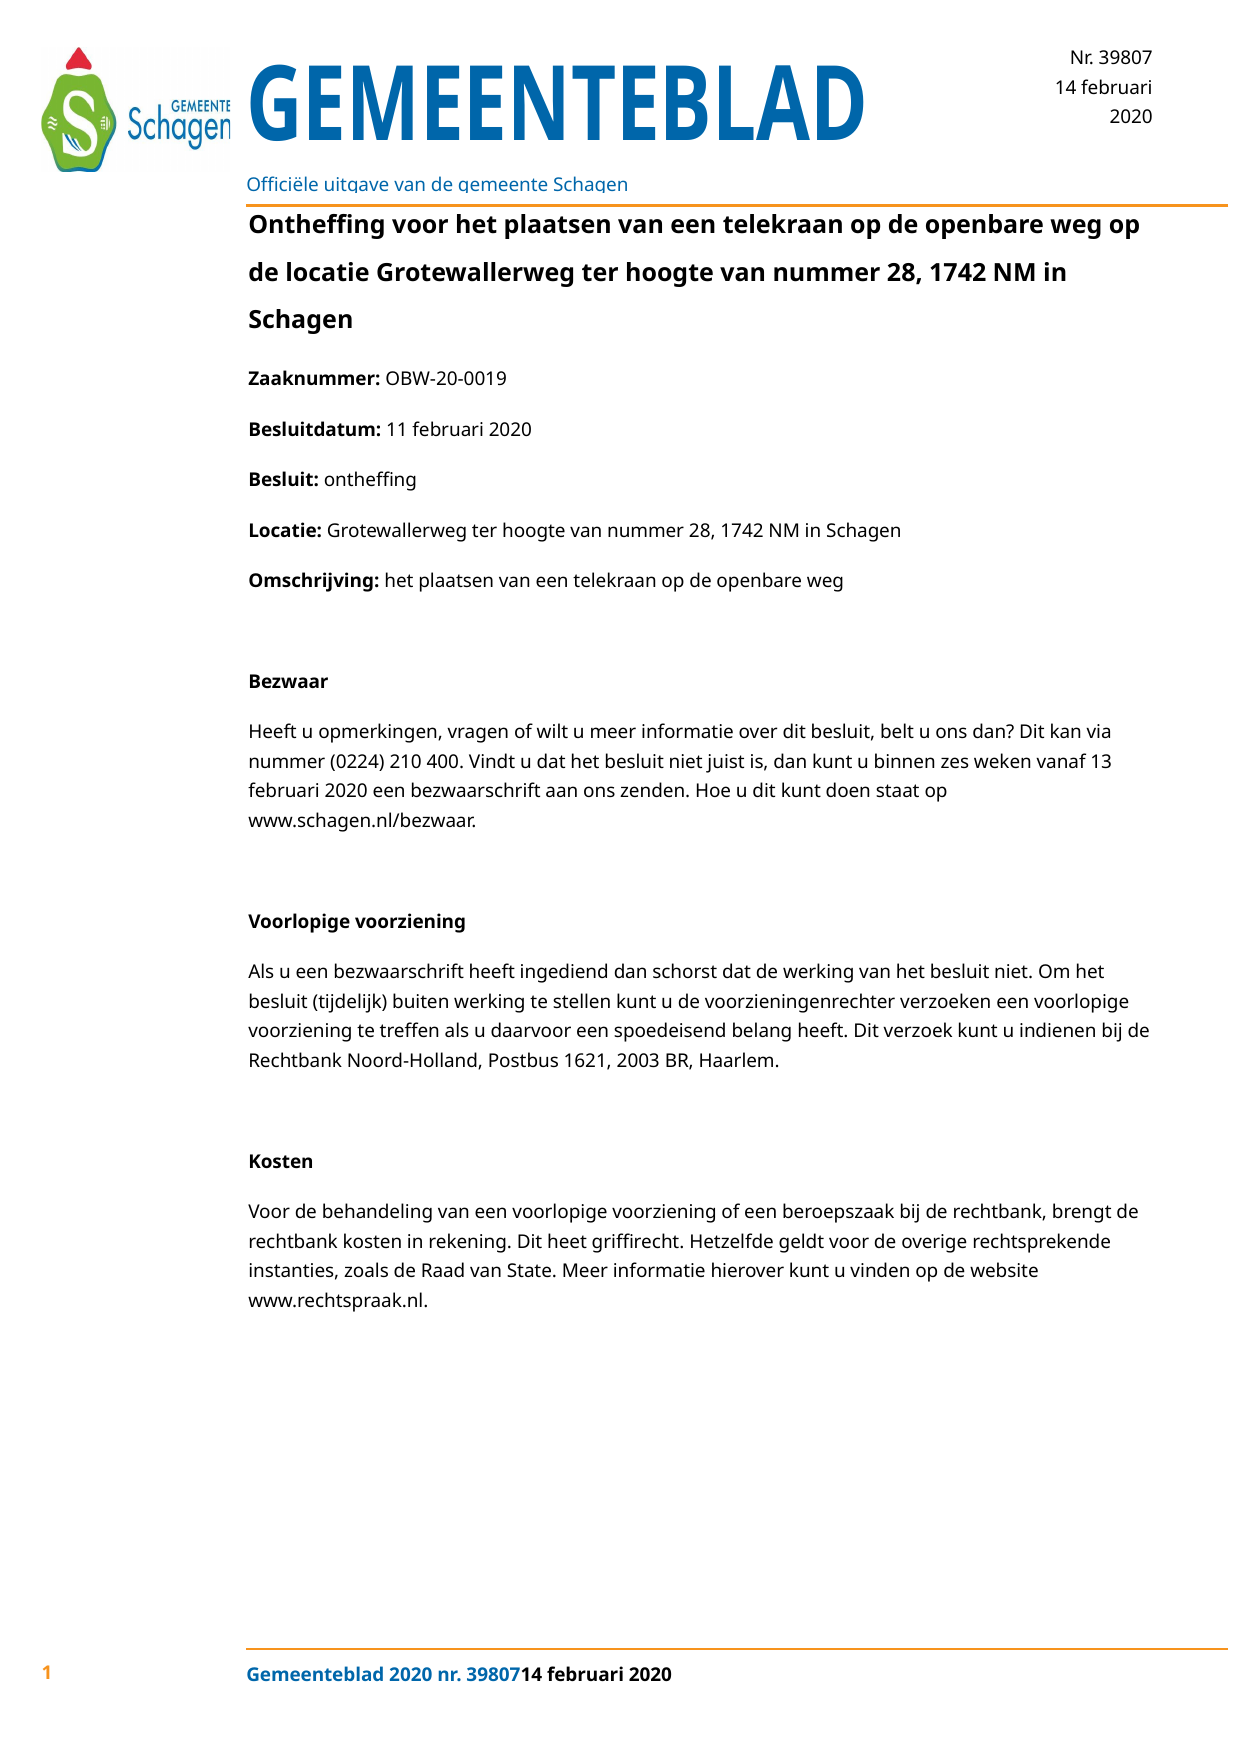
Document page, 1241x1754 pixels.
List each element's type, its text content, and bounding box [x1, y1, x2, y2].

picture [41, 47, 231, 172]
text Voor de behandeling van een voorlopige voorziening of een beroepszaak bij de rechtbank, brengt de rechtbank kosten in rekening. Dit heet griffirecht. Hetzelfde geldt voor de overige rechtsprekende instanties, zoals de Raad van State. Meer informatie hierover kunt u vinden op de website www.rechtspraak.nl. [248, 1198, 1152, 1313]
text Kosten [248, 1148, 1152, 1174]
text Zaaknummer: OBW-20-0019 [248, 366, 1152, 391]
text Ontheffing voor het plaatsen van een telekraan op de openbare weg op de locatie Grotewallerweg ter hoogte van nummer 28, 1742 NM in Schagen [248, 207, 1152, 336]
text Besluitdatum: 11 februari 2020 [248, 416, 1152, 442]
text Besluit: ontheffing [248, 466, 1152, 492]
text Bezwaar [248, 668, 1152, 694]
text Heeft u opmerkingen, vragen of wilt u meer informatie over dit besluit, belt u ons dan? Dit kan via nummer (0224) 210 400. Vindt u dat het besluit niet juist is, dan kunt u binnen zes weken vanaf 13 februari 2020 een bezwaarschrift aan ons zenden. Hoe u dit kunt doen staat op www.schagen.nl/bezwaar. [248, 718, 1152, 833]
text Als u een bezwaarschrift heeft ingediend dan schorst dat de werking van het besluit niet. Om het besluit (tijdelijk) buiten werking te stellen kunt u de voorzieningenrechter verzoeken een voorlopige voorziening te treffen als u daarvoor een spoedeisend belang heeft. Dit verzoek kunt u indienen bij de Rechtbank Noord-Holland, Postbus 1621, 2003 BR, Haarlem. [248, 958, 1152, 1073]
text Locatie: Grotewallerweg ter hoogte van nummer 28, 1742 NM in Schagen [248, 517, 1152, 542]
text Omschrijving: het plaatsen van een telekraan op de openbare weg [248, 567, 1152, 593]
text Voorlopige voorziening [248, 908, 1152, 934]
